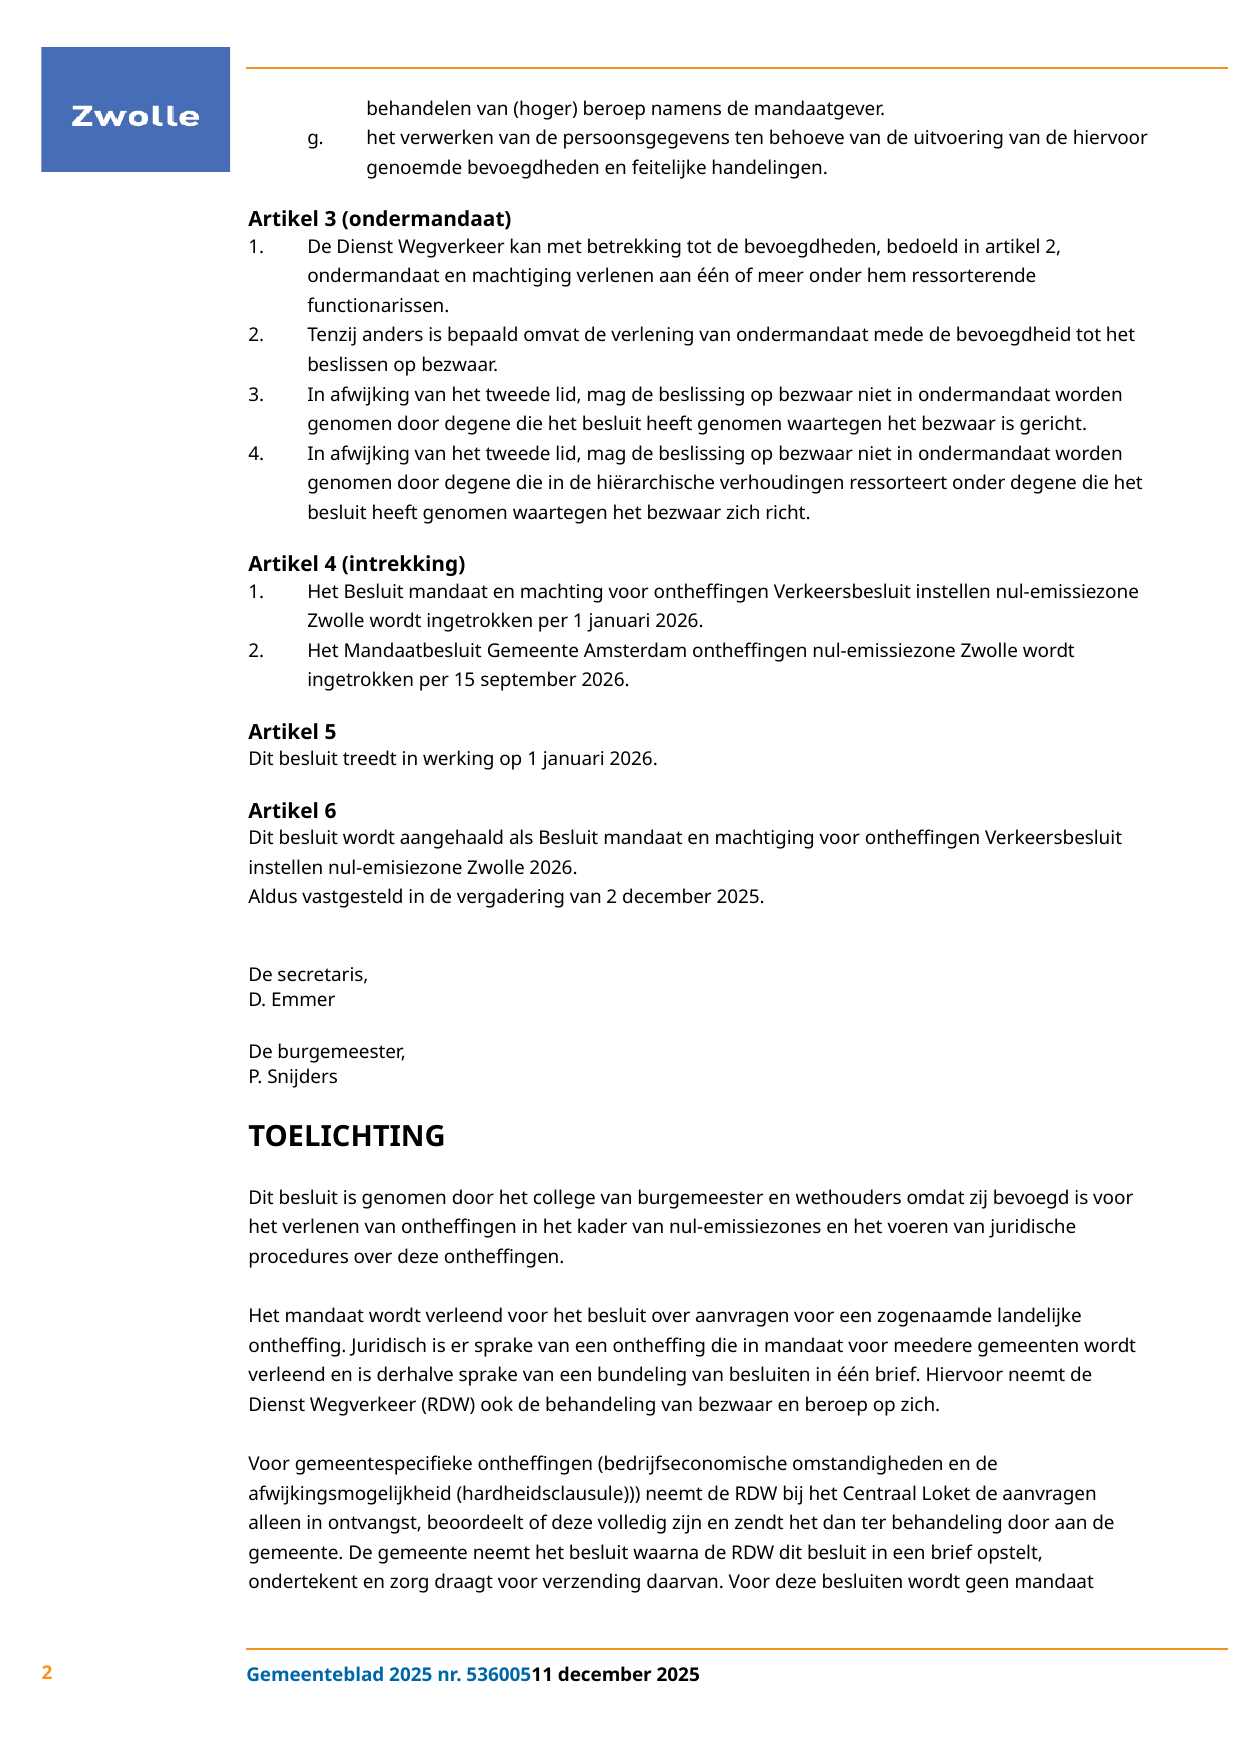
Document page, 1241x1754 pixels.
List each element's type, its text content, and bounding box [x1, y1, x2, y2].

text Aldus vastgesteld in de vergadering van 2 december 2025. [248, 883, 1152, 909]
list Het Mandaatbesluit Gemeente Amsterdam ontheffingen nul-emissiezone Zwolle wordt ingetrokken per 15 september 2026. [248, 637, 1152, 692]
text Het mandaat wordt verleend voor het besluit over aanvragen voor een zogenaamde landelijke ontheffing. Juridisch is er sprake van een ontheffing die in mandaat voor meedere gemeenten wordt verleend en is derhalve sprake van een bundeling van besluiten in één brief. Hiervoor neemt de Dienst Wegverkeer (RDW) ook de behandeling van bezwaar en beroep op zich. [248, 1302, 1152, 1417]
text Artikel 4 (intrekking) [248, 549, 1152, 578]
text De burgemeester, [248, 1038, 1152, 1064]
text Dit besluit wordt aangehaald als Besluit mandaat en machtiging voor ontheffingen Verkeersbesluit instellen nul-emisiezone Zwolle 2026. [248, 824, 1152, 880]
list het verwerken van de persoonsgegevens ten behoeve van de uitvoering van de hiervoor genoemde bevoegdheden en feitelijke handelingen. [307, 124, 1152, 180]
list In afwijking van het tweede lid, mag de beslissing op bezwaar niet in ondermandaat worden genomen door degene die in de hiërarchische verhoudingen ressorteert onder degene die het besluit heeft genomen waartegen het bezwaar zich richt. [248, 440, 1152, 525]
text Artikel 3 (ondermandaat) [248, 204, 1152, 233]
text P. Snijders [248, 1064, 1152, 1089]
text Dit besluit is genomen door het college van burgemeester en wethouders omdat zij bevoegd is voor het verlenen van ontheffingen in het kader van nul-emissiezones en het voeren van juridische procedures over deze ontheffingen. [248, 1184, 1152, 1269]
text TOELICHTING [248, 1115, 1152, 1155]
text Artikel 6 [248, 796, 1152, 824]
text Dit besluit treedt in werking op 1 januari 2026. [248, 746, 1152, 771]
text Artikel 5 [248, 717, 1152, 746]
picture [41, 47, 231, 172]
text De secretaris, [248, 961, 1152, 986]
text D. Emmer [248, 986, 1152, 1012]
text Voor gemeentespecifieke ontheffingen (bedrijfseconomische omstandigheden en de afwijkingsmogelijkheid (hardheidsclausule))) neemt de RDW bij het Centraal Loket de aanvragen alleen in ontvangst, beoordeelt of deze volledig zijn en zendt het dan ter behandeling door aan de gemeente. De gemeente neemt het besluit waarna de RDW dit besluit in een brief opstelt, ondertekent en zorg draagt voor verzending daarvan. Voor deze besluiten wordt geen mandaat [248, 1450, 1152, 1594]
list De Dienst Wegverkeer kan met betrekking tot de bevoegdheden, bedoeld in artikel 2, ondermandaat en machtiging verlenen aan één of meer onder hem ressorterende functionarissen. [248, 233, 1152, 318]
list Tenzij anders is bepaald omvat de verlening van ondermandaat mede de bevoegdheid tot het beslissen op bezwaar. [248, 322, 1152, 377]
list behandelen van (hoger) beroep namens de mandaatgever. [307, 95, 1152, 121]
list Het Besluit mandaat en machting voor ontheffingen Verkeersbesluit instellen nul-emissiezone Zwolle wordt ingetrokken per 1 januari 2026. [248, 578, 1152, 633]
list In afwijking van het tweede lid, mag de beslissing op bezwaar niet in ondermandaat worden genomen door degene die het besluit heeft genomen waartegen het bezwaar is gericht. [248, 381, 1152, 436]
